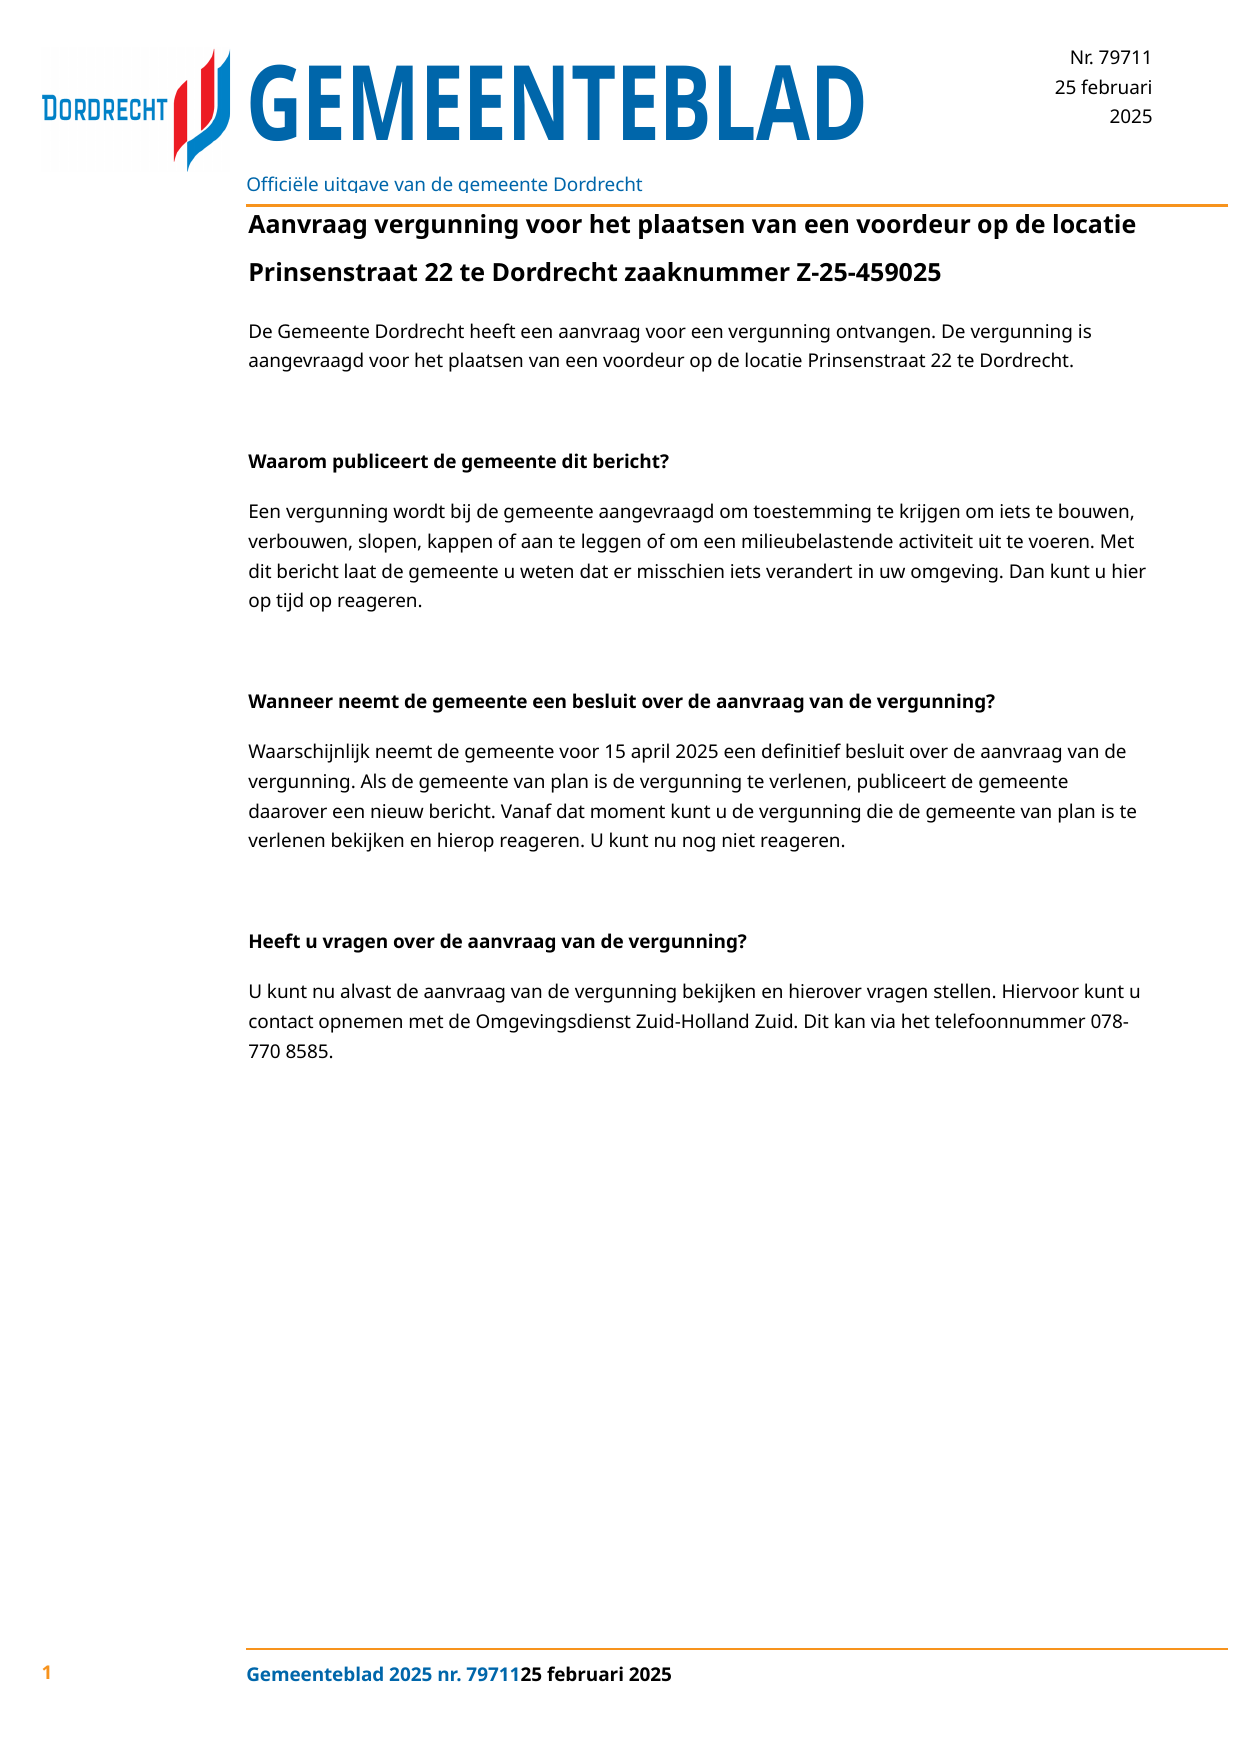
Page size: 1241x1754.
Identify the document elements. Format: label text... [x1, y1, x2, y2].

text Wanneer neemt de gemeente een besluit over de aanvraag van de vergunning? [248, 688, 1152, 714]
picture [41, 47, 231, 172]
text Waarschijnlijk neemt de gemeente voor 15 april 2025 een definitief besluit over de aanvraag van de vergunning. Als de gemeente van plan is de vergunning te verlenen, publiceert de gemeente daarover een nieuw bericht. Vanaf dat moment kunt u de vergunning die de gemeente van plan is te verlenen bekijken en hierop reageren. U kunt nu nog niet reageren. [248, 739, 1152, 853]
text Waarom publiceert de gemeente dit bericht? [248, 448, 1152, 474]
text U kunt nu alvast de aanvraag van de vergunning bekijken en hierover vragen stellen. Hiervoor kunt u contact opnemen met de Omgevingsdienst Zuid-Holland Zuid. Dit kan via het telefoonnummer 078-770 8585. [248, 979, 1152, 1064]
text Heeft u vragen over de aanvraag van de vergunning? [248, 928, 1152, 954]
text De Gemeente Dordrecht heeft een aanvraag voor een vergunning ontvangen. De vergunning is aangevraagd voor het plaatsen van een voordeur op de locatie Prinsenstraat 22 te Dordrecht. [248, 318, 1152, 373]
text Een vergunning wordt bij de gemeente aangevraagd om toestemming te krijgen om iets te bouwen, verbouwen, slopen, kappen of aan te leggen of om een milieubelastende activiteit uit te voeren. Met dit bericht laat de gemeente u weten dat er misschien iets verandert in uw omgeving. Dan kunt u hier op tijd op reageren. [248, 499, 1152, 613]
text Aanvraag vergunning voor het plaatsen van een voordeur op de locatie Prinsenstraat 22 te Dordrecht zaaknummer Z-25-459025 [248, 207, 1152, 288]
